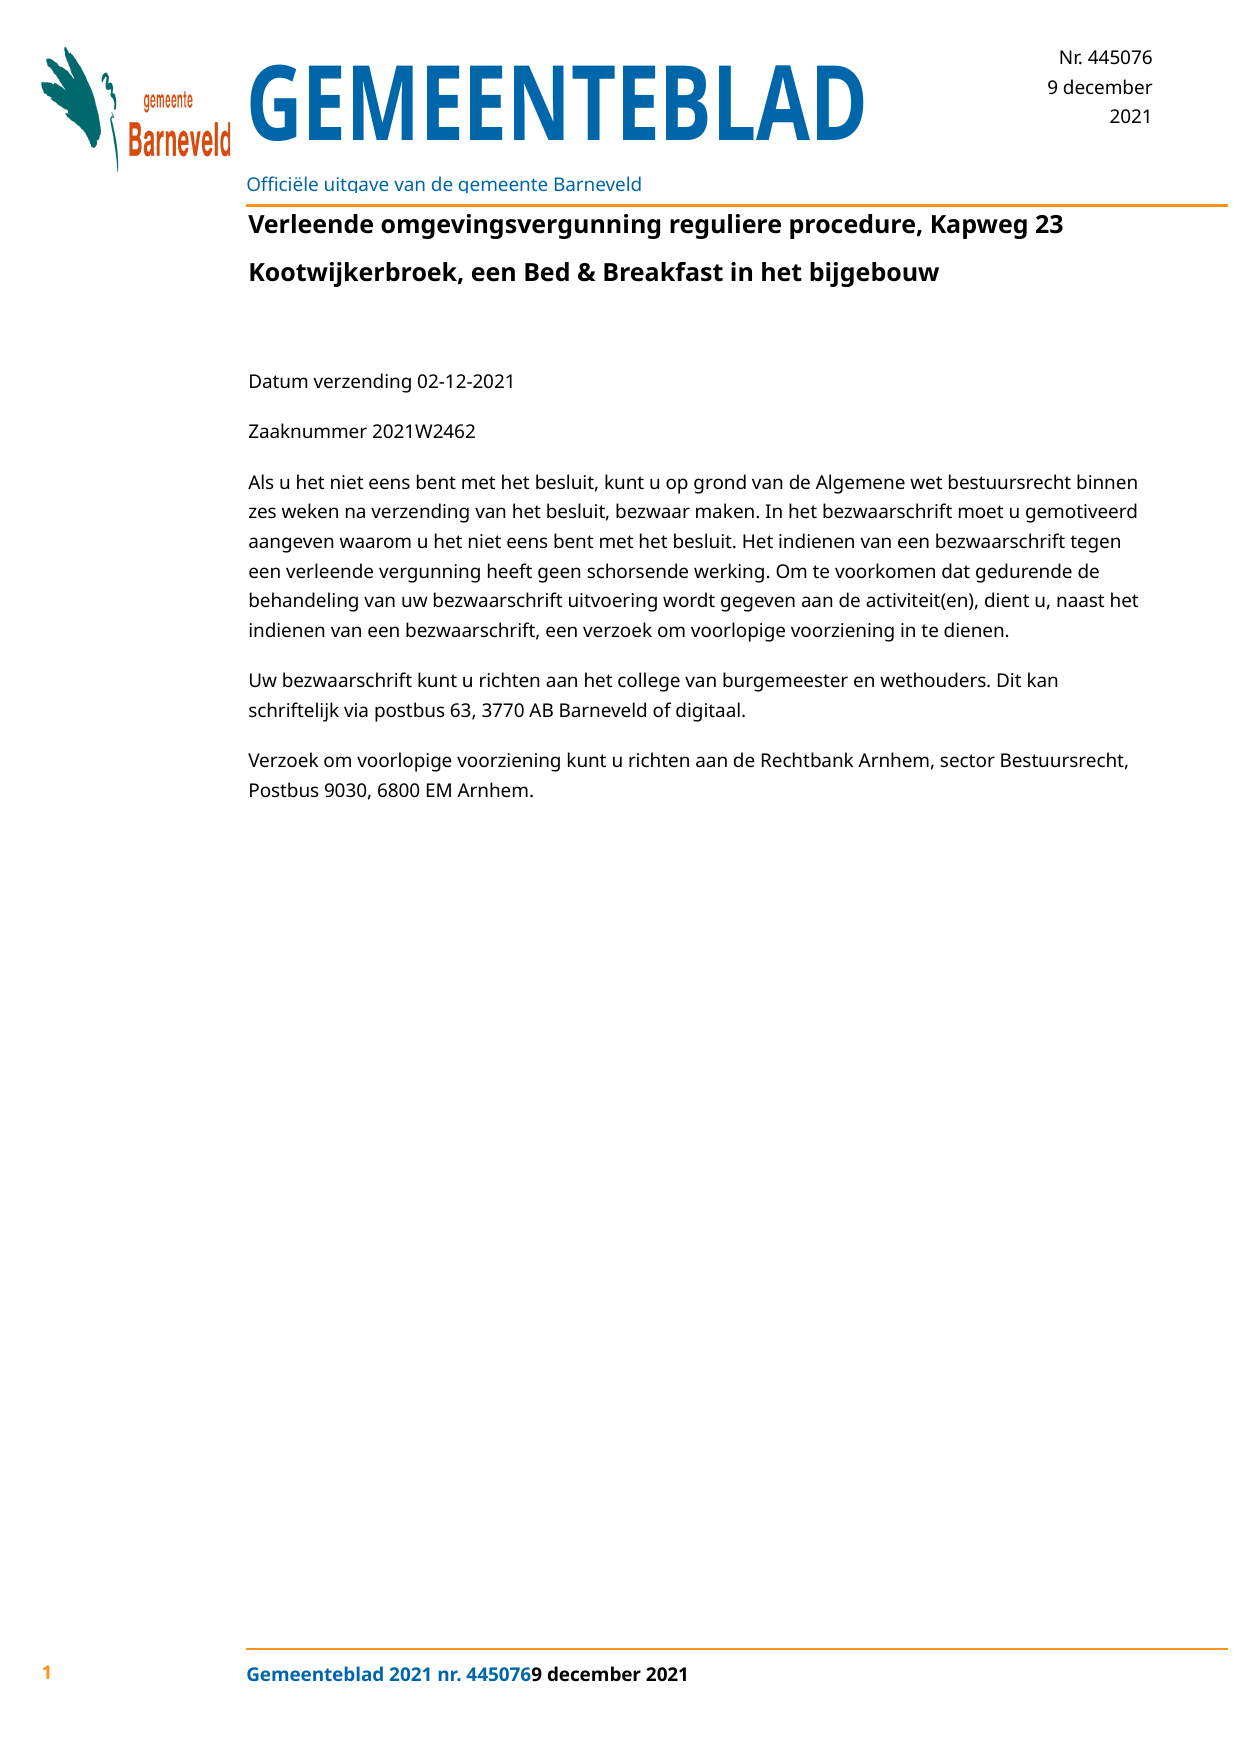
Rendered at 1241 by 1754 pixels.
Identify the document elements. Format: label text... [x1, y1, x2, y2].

text Als u het niet eens bent met het besluit, kunt u op grond van de Algemene wet bestuursrecht binnen zes weken na verzending van het besluit, bezwaar maken. In het bezwaarschrift moet u gemotiveerd aangeven waarom u het niet eens bent met het besluit. Het indienen van een bezwaarschrift tegen een verleende vergunning heeft geen schorsende werking. Om te voorkomen dat gedurende de behandeling van uw bezwaarschrift uitvoering wordt gegeven aan de activiteit(en), dient u, naast het indienen van een bezwaarschrift, een verzoek om voorlopige voorziening in te dienen. [248, 469, 1152, 643]
text Datum verzending 02-12-2021 [248, 368, 1152, 394]
text Uw bezwaarschrift kunt u richten aan het college van burgemeester en wethouders. Dit kan schriftelijk via postbus 63, 3770 AB Barneveld of digitaal. [248, 667, 1152, 723]
text Zaaknummer 2021W2462 [248, 419, 1152, 444]
text Verleende omgevingsvergunning reguliere procedure, Kapweg 23 Kootwijkerbroek, een Bed & Breakfast in het bijgebouw [248, 207, 1152, 288]
picture [41, 47, 231, 172]
text Verzoek om voorlopige voorziening kunt u richten aan de Rechtbank Arnhem, sector Bestuursrecht, Postbus 9030, 6800 EM Arnhem. [248, 747, 1152, 803]
